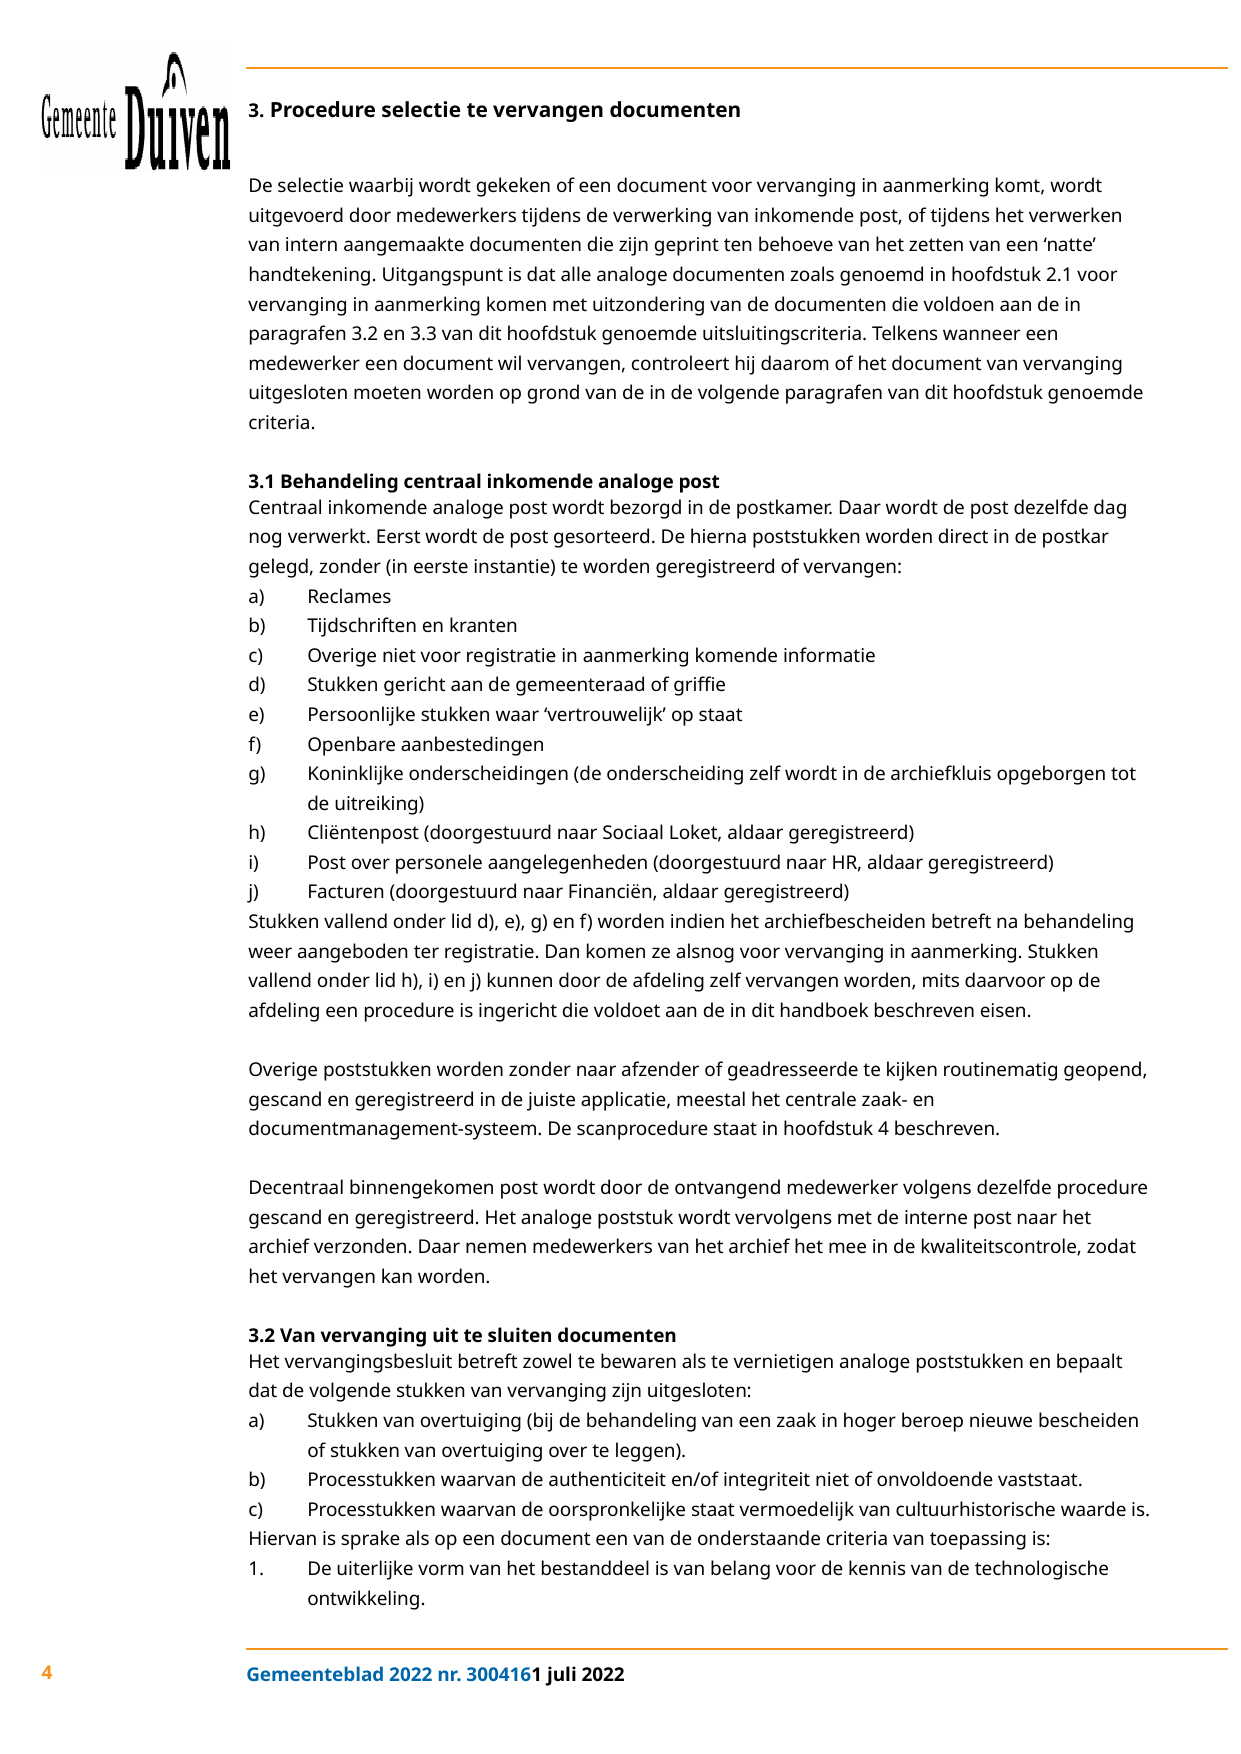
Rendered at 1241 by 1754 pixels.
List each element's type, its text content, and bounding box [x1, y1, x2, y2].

picture [41, 47, 231, 172]
list Processtukken waarvan de oorspronkelijke staat vermoedelijk van cultuurhistorische waarde is. [248, 1496, 1152, 1522]
list Facturen (doorgestuurd naar Financiën, aldaar geregistreerd) [248, 879, 1152, 904]
text De selectie waarbij wordt gekeken of een document voor vervanging in aanmerking komt, wordt uitgevoerd door medewerkers tijdens de verwerking van inkomende post, of tijdens het verwerken van intern aangemaakte documenten die zijn geprint ten behoeve van het zetten van een ‘natte’ handtekening. Uitgangspunt is dat alle analoge documenten zoals genoemd in hoofdstuk 2.1 voor vervanging in aanmerking komen met uitzondering van de documenten die voldoen aan de in paragrafen 3.2 en 3.3 van dit hoofdstuk genoemde uitsluitingscriteria. Telkens wanneer een medewerker een document wil vervangen, controleert hij daarom of het document van vervanging uitgesloten moeten worden op grond van de in de volgende paragrafen van dit hoofdstuk genoemde criteria. [248, 172, 1152, 435]
text Decentraal binnengekomen post wordt door de ontvangend medewerker volgens dezelfde procedure gescand en geregistreerd. Het analoge poststuk wordt vervolgens met de interne post naar het archief verzonden. Daar nemen medewerkers van het archief het mee in de kwaliteitscontrole, zodat het vervangen kan worden. [248, 1174, 1152, 1289]
list Reclames [248, 583, 1152, 608]
text Centraal inkomende analoge post wordt bezorgd in de postkamer. Daar wordt de post dezelfde dag nog verwerkt. Eerst wordt de post gesorteerd. De hierna poststukken worden direct in de postkar gelegd, zonder (in eerste instantie) te worden geregistreerd of vervangen: [248, 494, 1152, 579]
list Openbare aanbestedingen [248, 731, 1152, 756]
list Persoonlijke stukken waar ‘vertrouwelijk’ op staat [248, 701, 1152, 727]
text 3.2 Van vervanging uit te sluiten documenten [248, 1322, 1152, 1348]
text Hiervan is sprake als op een document een van de onderstaande criteria van toepassing is: [248, 1526, 1152, 1551]
list Post over personele aangelegenheden (doorgestuurd naar HR, aldaar geregistreerd) [248, 849, 1152, 875]
list Koninklijke onderscheidingen (de onderscheiding zelf wordt in de archiefkluis opgeborgen tot de uitreiking) [248, 760, 1152, 816]
list Stukken gericht aan de gemeenteraad of griffie [248, 672, 1152, 697]
list Cliëntenpost (doorgestuurd naar Sociaal Loket, aldaar geregistreerd) [248, 819, 1152, 845]
text 3. Procedure selectie te vervangen documenten [248, 95, 1152, 123]
text 3.1 Behandeling centraal inkomende analoge post [248, 468, 1152, 494]
text Stukken vallend onder lid d), e), g) en f) worden indien het archiefbescheiden betreft na behandeling weer aangeboden ter registratie. Dan komen ze alsnog voor vervanging in aanmerking. Stukken vallend onder lid h), i) en j) kunnen door de afdeling zelf vervangen worden, mits daarvoor op de afdeling een procedure is ingericht die voldoet aan de in dit handboek beschreven eisen. [248, 908, 1152, 1023]
list De uiterlijke vorm van het bestanddeel is van belang voor de kennis van de technologische ontwikkeling. [248, 1555, 1152, 1611]
list Stukken van overtuiging (bij de behandeling van een zaak in hoger beroep nieuwe bescheiden of stukken van overtuiging over te leggen). [248, 1407, 1152, 1463]
list Processtukken waarvan de authenticiteit en/of integriteit niet of onvoldoende vaststaat. [248, 1466, 1152, 1492]
text Het vervangingsbesluit betreft zowel te bewaren als te vernietigen analoge poststukken en bepaalt dat de volgende stukken van vervanging zijn uitgesloten: [248, 1348, 1152, 1403]
list Overige niet voor registratie in aanmerking komende informatie [248, 642, 1152, 668]
list Tijdschriften en kranten [248, 612, 1152, 638]
text Overige poststukken worden zonder naar afzender of geadresseerde te kijken routinematig geopend, gescand en geregistreerd in de juiste applicatie, meestal het centrale zaak- en documentmanagement-systeem. De scanprocedure staat in hoofdstuk 4 beschreven. [248, 1056, 1152, 1141]
